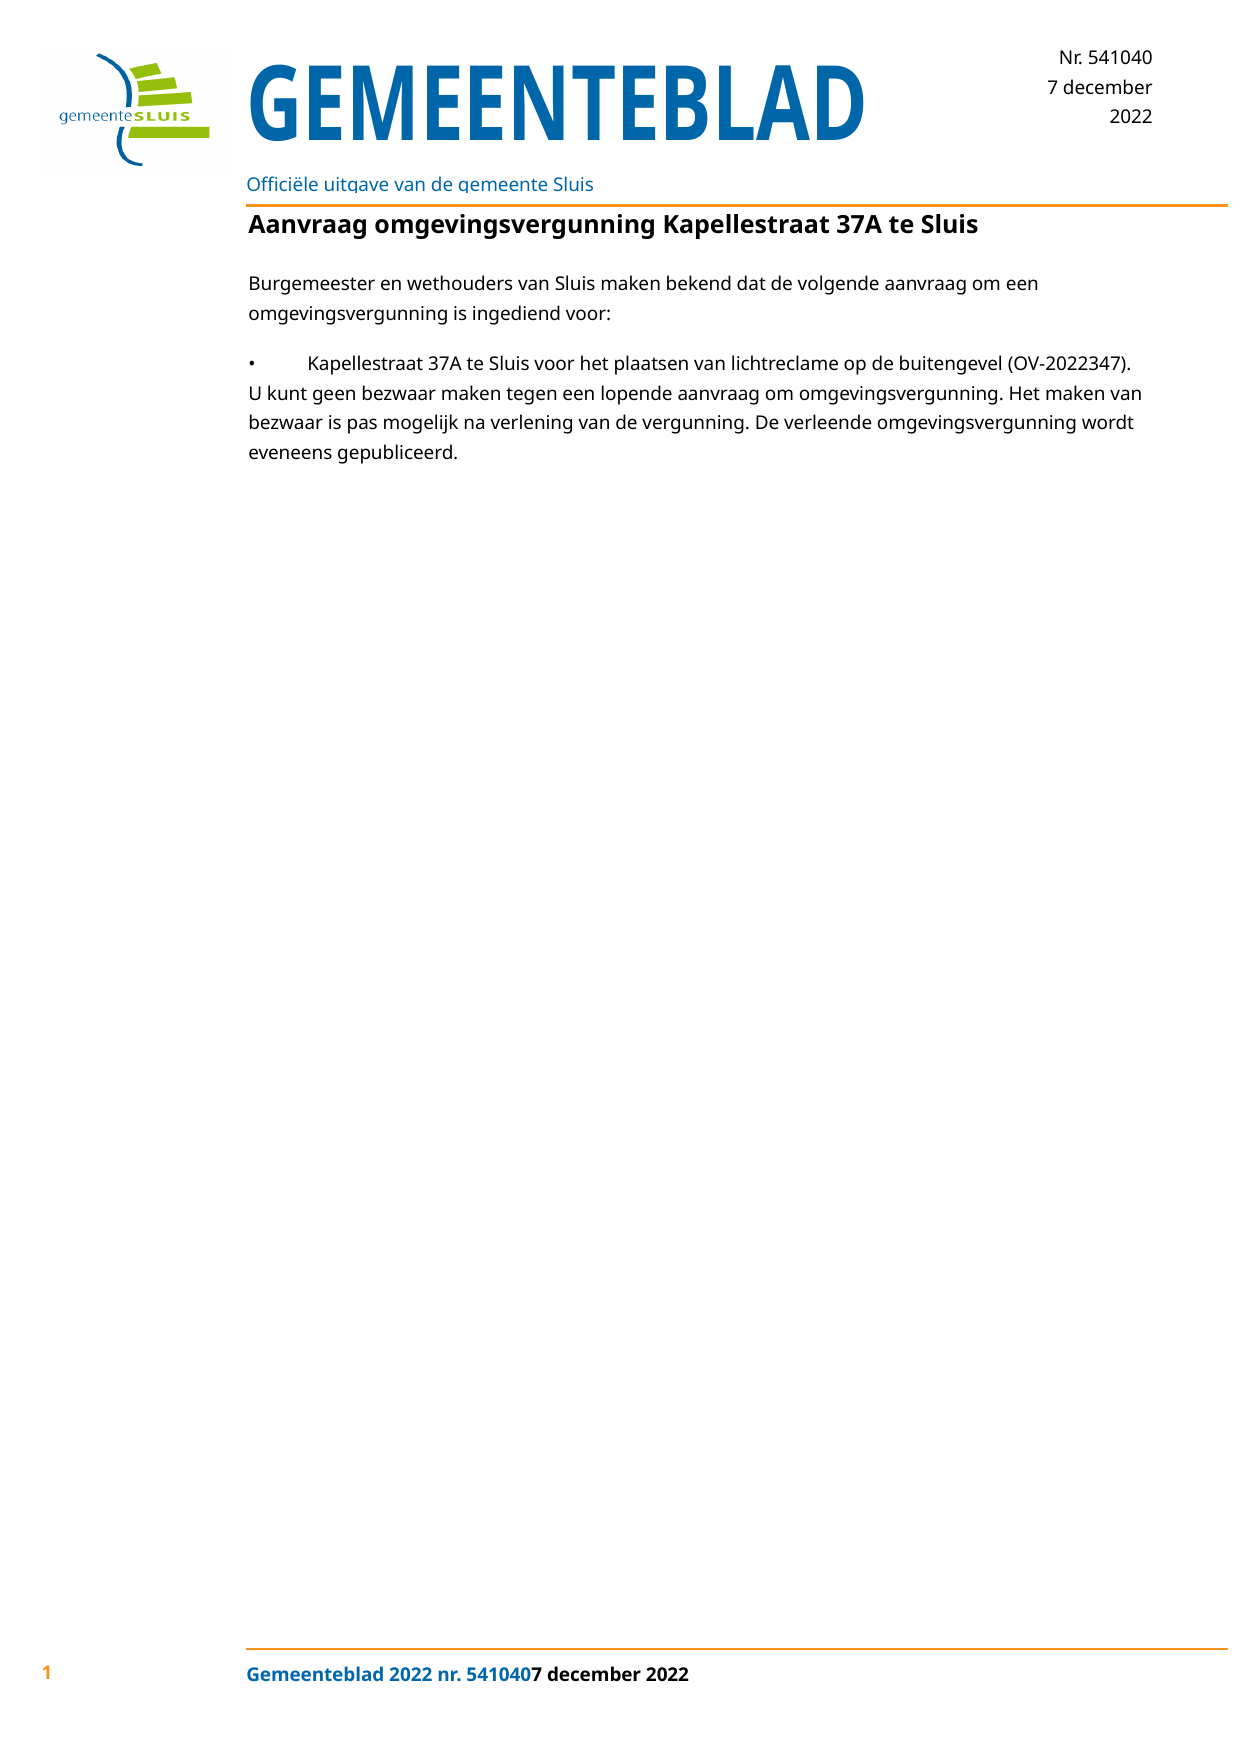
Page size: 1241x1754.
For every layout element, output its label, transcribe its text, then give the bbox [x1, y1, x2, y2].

text Aanvraag omgevingsvergunning Kapellestraat 37A te Sluis [248, 207, 1152, 241]
text Burgemeester en wethouders van Sluis maken bekend dat de volgende aanvraag om een omgevingsvergunning is ingediend voor: [248, 270, 1152, 326]
list Kapellestraat 37A te Sluis voor het plaatsen van lichtreclame op de buitengevel (OV-2022347). [248, 350, 1152, 376]
picture [41, 47, 231, 172]
text U kunt geen bezwaar maken tegen een lopende aanvraag om omgevingsvergunning. Het maken van bezwaar is pas mogelijk na verlening van de vergunning. De verleende omgevingsvergunning wordt eveneens gepubliceerd. [248, 380, 1152, 465]
